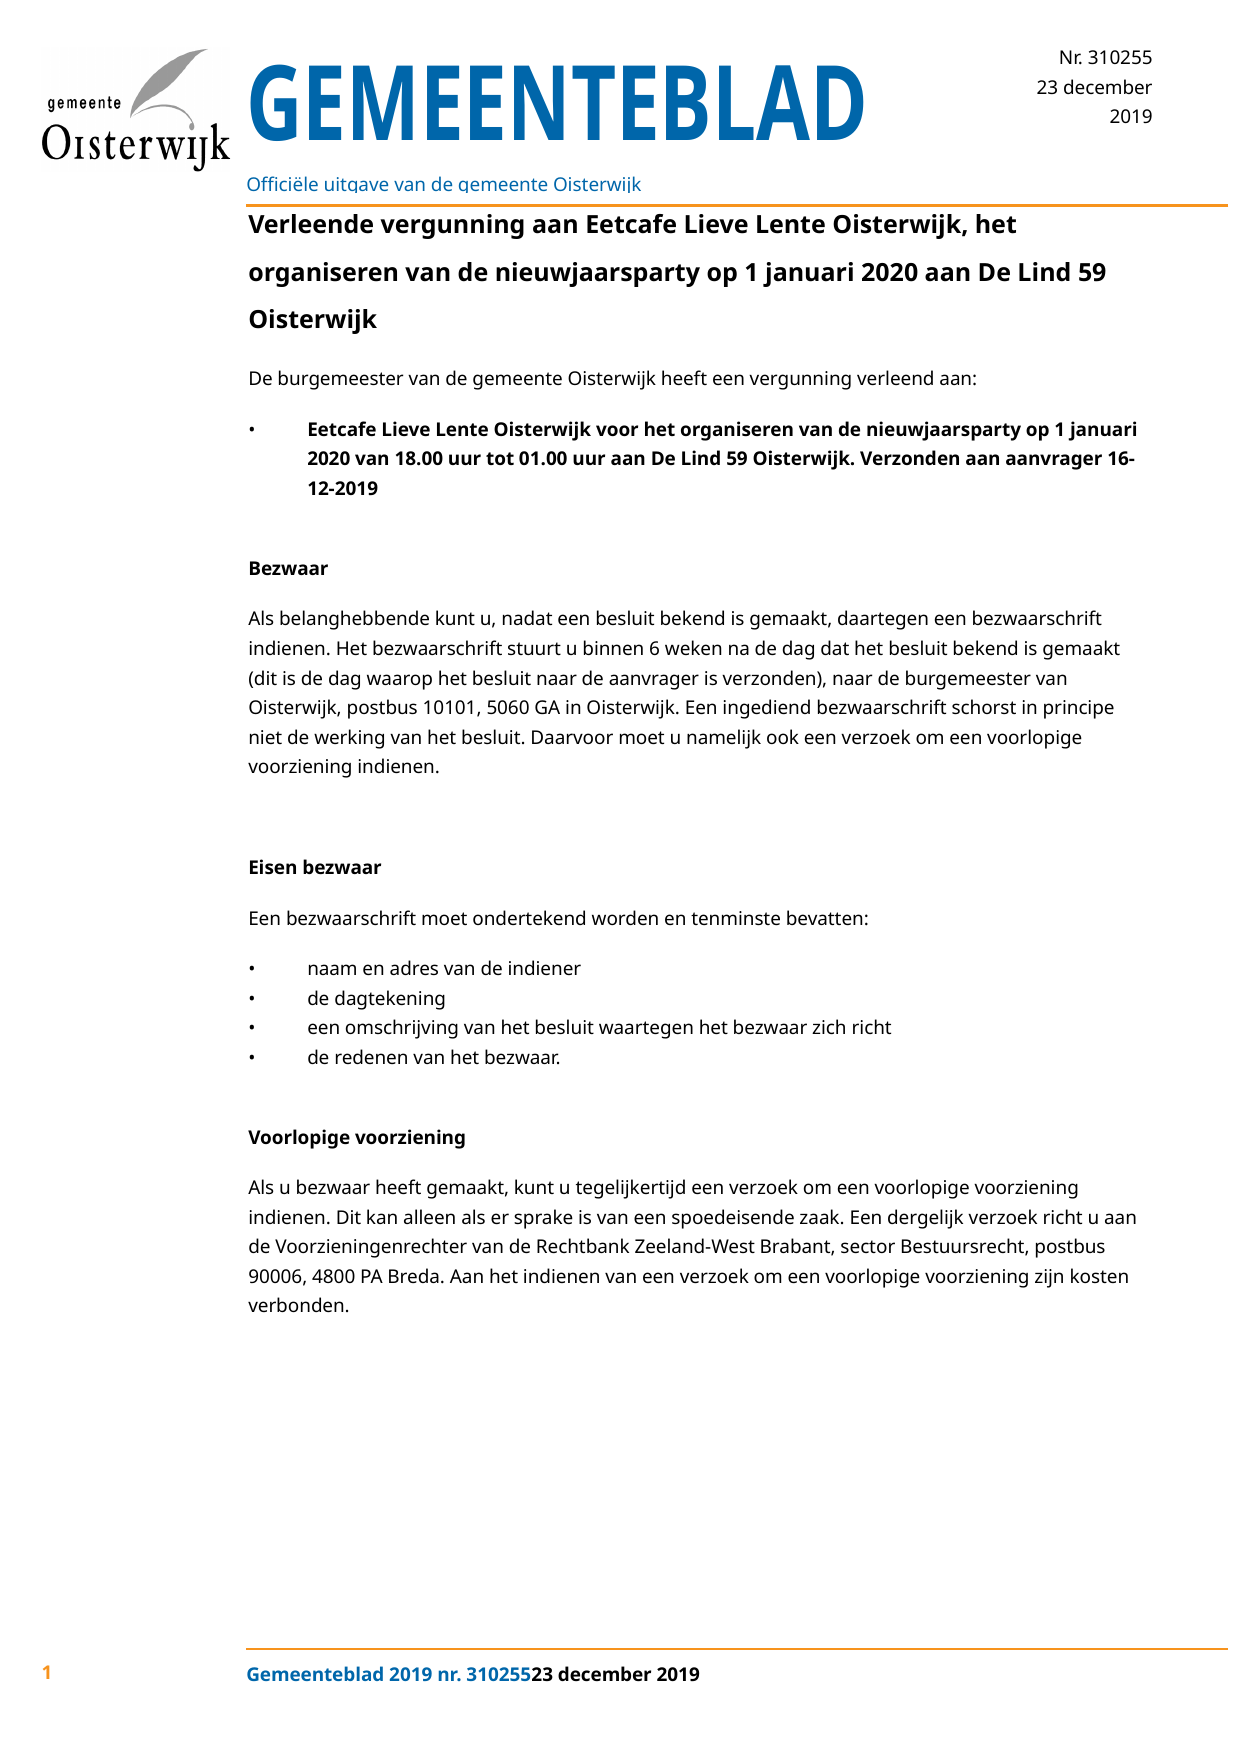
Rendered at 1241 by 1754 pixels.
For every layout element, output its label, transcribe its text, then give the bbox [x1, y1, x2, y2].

list de redenen van het bezwaar. [248, 1044, 1152, 1069]
list de dagtekening [248, 985, 1152, 1010]
text Een bezwaarschrift moet ondertekend worden en tenminste bevatten: [248, 905, 1152, 930]
text Verleende vergunning aan Eetcafe Lieve Lente Oisterwijk, het organiseren van de nieuwjaarsparty op 1 januari 2020 aan De Lind 59 Oisterwijk [248, 207, 1152, 336]
text Als belanghebbende kunt u, nadat een besluit bekend is gemaakt, daartegen een bezwaarschrift indienen. Het bezwaarschrift stuurt u binnen 6 weken na de dag dat het besluit bekend is gemaakt (dit is de dag waarop het besluit naar de aanvrager is verzonden), naar de burgemeester van Oisterwijk, postbus 10101, 5060 GA in Oisterwijk. Een ingediend bezwaarschrift schorst in principe niet de werking van het besluit. Daarvoor moet u namelijk ook een verzoek om een voorlopige voorziening indienen. [248, 606, 1152, 779]
text De burgemeester van de gemeente Oisterwijk heeft een vergunning verleend aan: [248, 366, 1152, 391]
text Bezwaar [248, 555, 1152, 581]
list Eetcafe Lieve Lente Oisterwijk voor het organiseren van de nieuwjaarsparty op 1 januari 2020 van 18.00 uur tot 01.00 uur aan De Lind 59 Oisterwijk. Verzonden aan aanvrager 16-12-2019 [248, 416, 1152, 501]
picture [41, 47, 231, 172]
list naam en adres van de indiener [248, 955, 1152, 981]
list een omschrijving van het besluit waartegen het bezwaar zich richt [248, 1014, 1152, 1040]
text Voorlopige voorziening [248, 1124, 1152, 1149]
text Als u bezwaar heeft gemaakt, kunt u tegelijkertijd een verzoek om een voorlopige voorziening indienen. Dit kan alleen als er sprake is van een spoedeisende zaak. Een dergelijk verzoek richt u aan de Voorzieningenrechter van de Rechtbank Zeeland-West Brabant, sector Bestuursrecht, postbus 90006, 4800 PA Breda. Aan het indienen van een verzoek om een voorlopige voorziening zijn kosten verbonden. [248, 1174, 1152, 1318]
text Eisen bezwaar [248, 854, 1152, 880]
